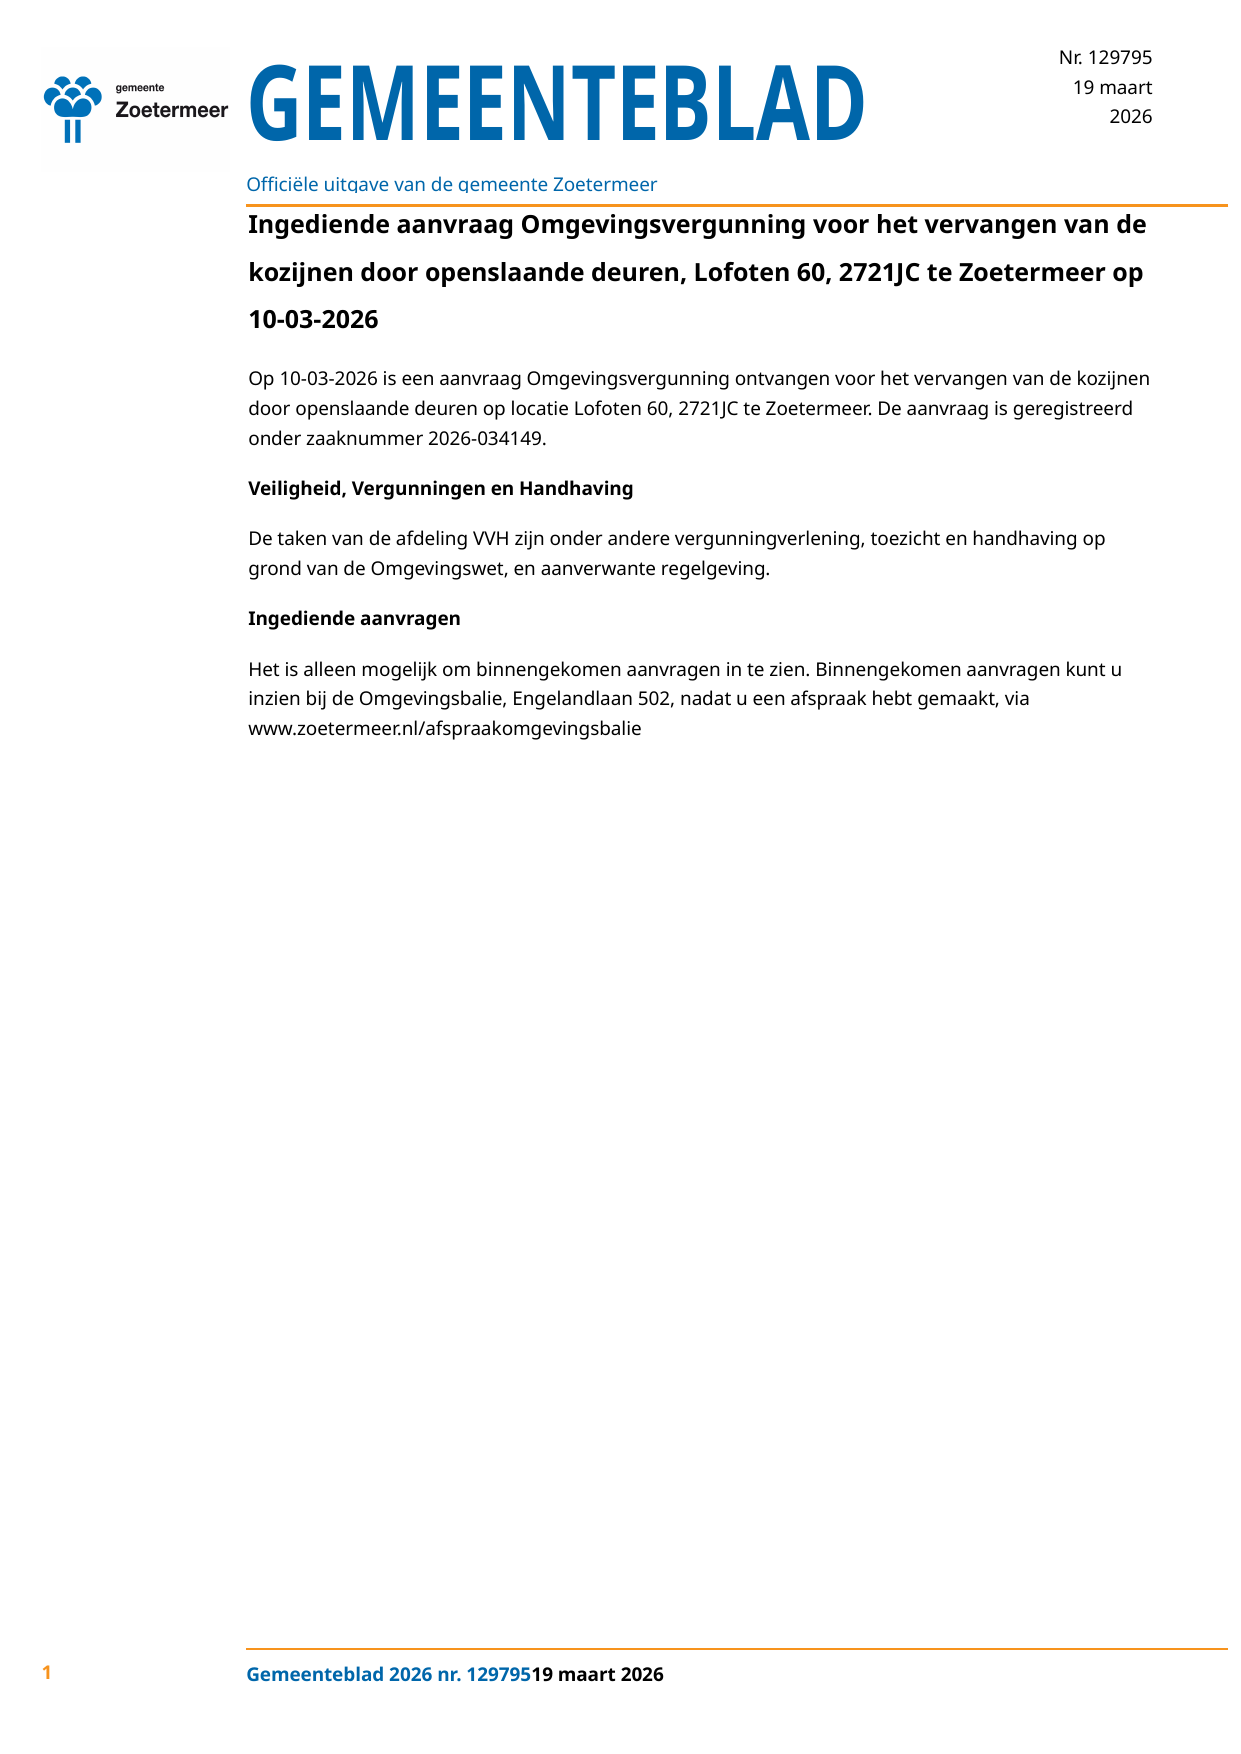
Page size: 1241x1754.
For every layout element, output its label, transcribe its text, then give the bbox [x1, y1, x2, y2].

text Ingediende aanvragen [248, 606, 1152, 631]
text Het is alleen mogelijk om binnengekomen aanvragen in te zien. Binnengekomen aanvragen kunt u inzien bij de Omgevingsbalie, Engelandlaan 502, nadat u een afspraak hebt gemaakt, via www.zoetermeer.nl/afspraakomgevingsbalie [248, 656, 1152, 741]
picture [41, 47, 231, 172]
text Ingediende aanvraag Omgevingsvergunning voor het vervangen van de kozijnen door openslaande deuren, Lofoten 60, 2721JC te Zoetermeer op 10-03-2026 [248, 207, 1152, 336]
text Op 10-03-2026 is een aanvraag Omgevingsvergunning ontvangen voor het vervangen van de kozijnen door openslaande deuren op locatie Lofoten 60, 2721JC te Zoetermeer. De aanvraag is geregistreerd onder zaaknummer 2026-034149. [248, 366, 1152, 450]
text De taken van de afdeling VVH zijn onder andere vergunningverlening, toezicht en handhaving op grond van de Omgevingswet, en aanverwante regelgeving. [248, 526, 1152, 581]
text Veiligheid, Vergunningen en Handhaving [248, 475, 1152, 501]
